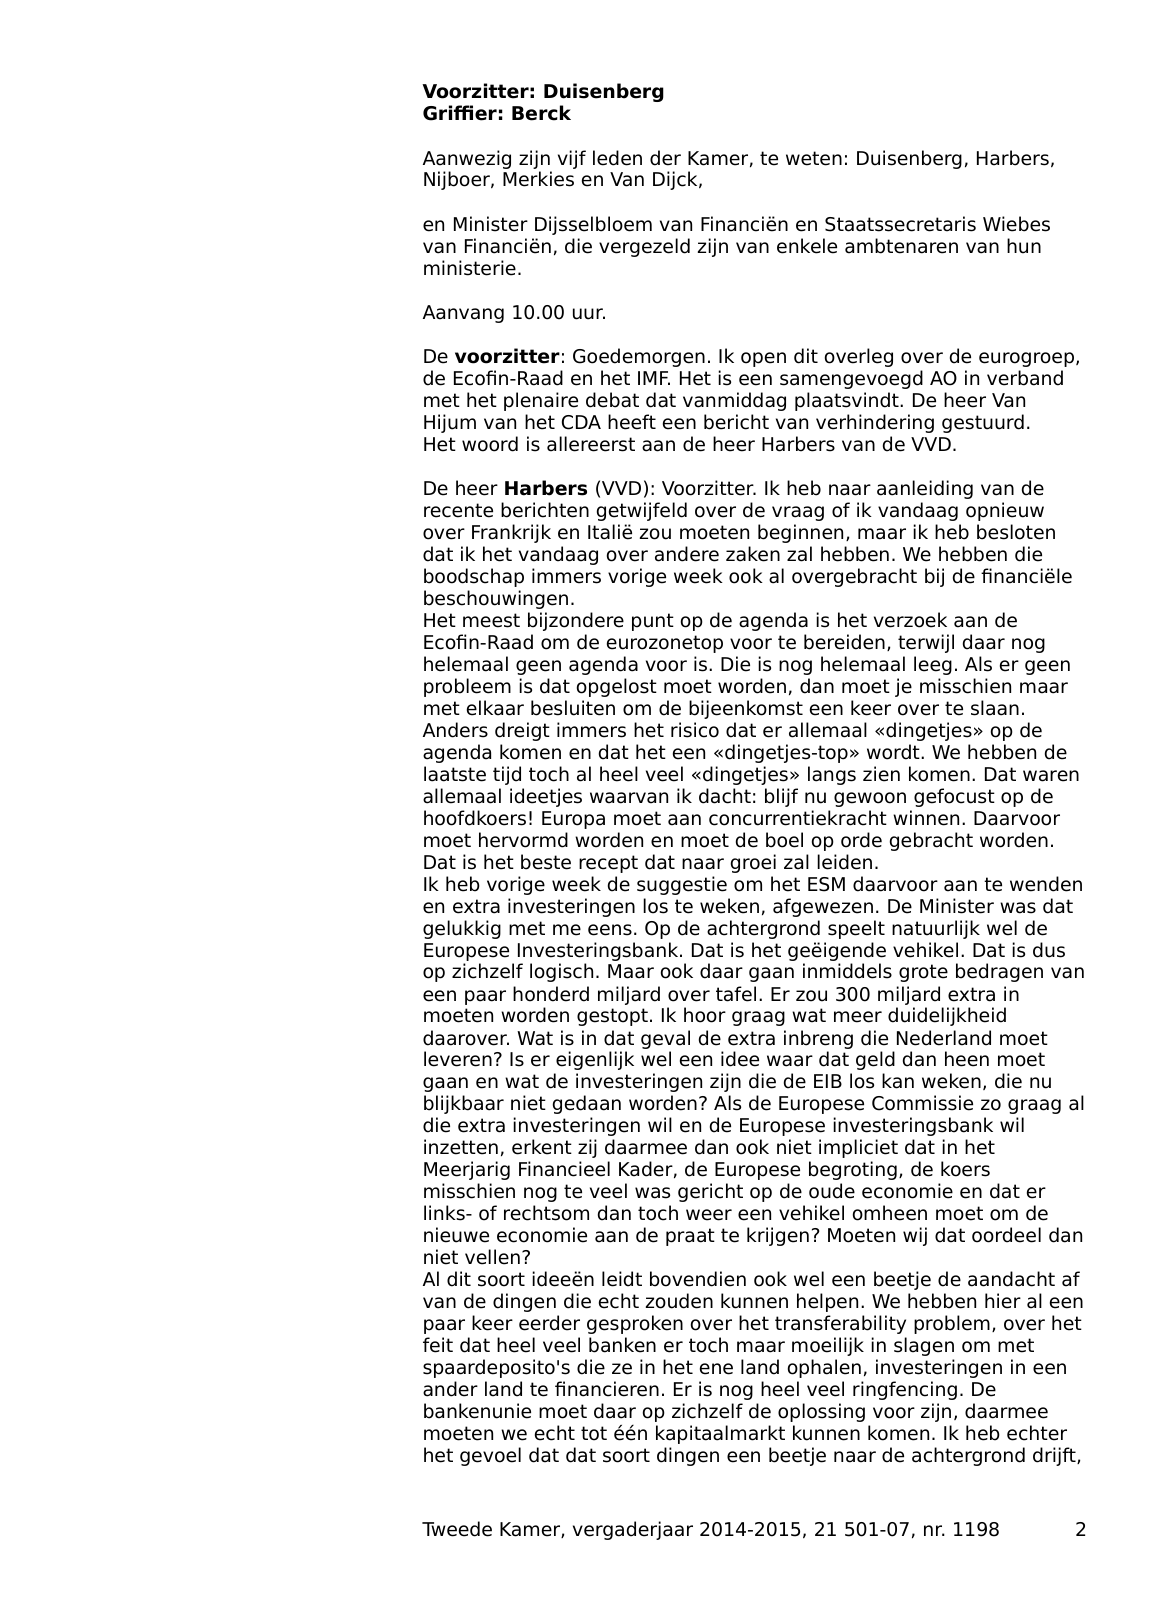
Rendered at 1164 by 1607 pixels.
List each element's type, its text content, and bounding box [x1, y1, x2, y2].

text Het woord is allereerst aan de heer Harbers van de VVD. [422, 434, 1087, 456]
text Al dit soort ideeën leidt bovendien ook wel een beetje de aandacht af van de dingen die echt zouden kunnen helpen. We hebben hier al een paar keer eerder gesproken over het transferability problem, over het feit dat heel veel banken er toch maar moeilijk in slagen om met spaardeposito's die ze in het ene land ophalen, investeringen in een ander land te financieren. Er is nog heel veel ringfencing. De bankenunie moet daar op zichzelf de oplossing voor zijn, daarmee moeten we echt tot één kapitaalmarkt kunnen komen. Ik heb echter het gevoel dat dat soort dingen een beetje naar de achtergrond drijft, [422, 1269, 1087, 1467]
text Ik heb vorige week de suggestie om het ESM daarvoor aan te wenden en extra investeringen los te weken, afgewezen. De Minister was dat gelukkig met me eens. Op de achtergrond speelt natuurlijk wel de Europese Investeringsbank. Dat is het geëigende vehikel. Dat is dus op zichzelf logisch. Maar ook daar gaan inmiddels grote bedragen van een paar honderd miljard over tafel. Er zou 300 miljard extra in moeten worden gestopt. Ik hoor graag wat meer duidelijkheid daarover. Wat is in dat geval de extra inbreng die Nederland moet leveren? Is er eigenlijk wel een idee waar dat geld dan heen moet gaan en wat de investeringen zijn die de EIB los kan weken, die nu blijkbaar niet gedaan worden? Als de Europese Commissie zo graag al die extra investeringen wil en de Europese investeringsbank wil inzetten, erkent zij daarmee dan ook niet impliciet dat in het Meerjarig Financieel Kader, de Europese begroting, de koers misschien nog te veel was gericht op de oude economie en dat er links- of rechtsom dan toch weer een vehikel omheen moet om de nieuwe economie aan de praat te krijgen? Moeten wij dat oordeel dan niet vellen? [422, 873, 1087, 1269]
text De voorzitter: Goedemorgen. Ik open dit overleg over de eurogroep, de Ecofin-Raad en het IMF. Het is een samengevoegd AO in verband met het plenaire debat dat vanmiddag plaatsvindt. De heer Van Hijum van het CDA heeft een bericht van verhindering gestuurd. [422, 346, 1087, 434]
text Het meest bijzondere punt op de agenda is het verzoek aan de Ecofin-Raad om de eurozonetop voor te bereiden, terwijl daar nog helemaal geen agenda voor is. Die is nog helemaal leeg. Als er geen probleem is dat opgelost moet worden, dan moet je misschien maar met elkaar besluiten om de bijeenkomst een keer over te slaan. Anders dreigt immers het risico dat er allemaal «dingetjes» op de agenda komen en dat het een «dingetjes-top» wordt. We hebben de laatste tijd toch al heel veel «dingetjes» langs zien komen. Dat waren allemaal ideetjes waarvan ik dacht: blijf nu gewoon gefocust op de hoofdkoers! Europa moet aan concurrentiekracht winnen. Daarvoor moet hervormd worden en moet de boel op orde gebracht worden. Dat is het beste recept dat naar groei zal leiden. [422, 610, 1087, 873]
text en Minister Dijsselbloem van Financiën en Staatssecretaris Wiebes van Financiën, die vergezeld zijn van enkele ambtenaren van hun ministerie. [422, 213, 1087, 279]
text Aanvang 10.00 uur. [422, 302, 1087, 324]
text De heer Harbers (VVD): Voorzitter. Ik heb naar aanleiding van de recente berichten getwijfeld over de vraag of ik vandaag opnieuw over Frankrijk en Italië zou moeten beginnen, maar ik heb besloten dat ik het vandaag over andere zaken zal hebben. We hebben die boodschap immers vorige week ook al overgebracht bij de financiële beschouwingen. [422, 478, 1087, 610]
text Griffier: Berck [422, 103, 1087, 125]
text Voorzitter: Duisenberg [422, 81, 1087, 103]
text Aanwezig zijn vijf leden der Kamer, te weten: Duisenberg, Harbers, Nijboer, Merkies en Van Dijck, [422, 147, 1087, 191]
